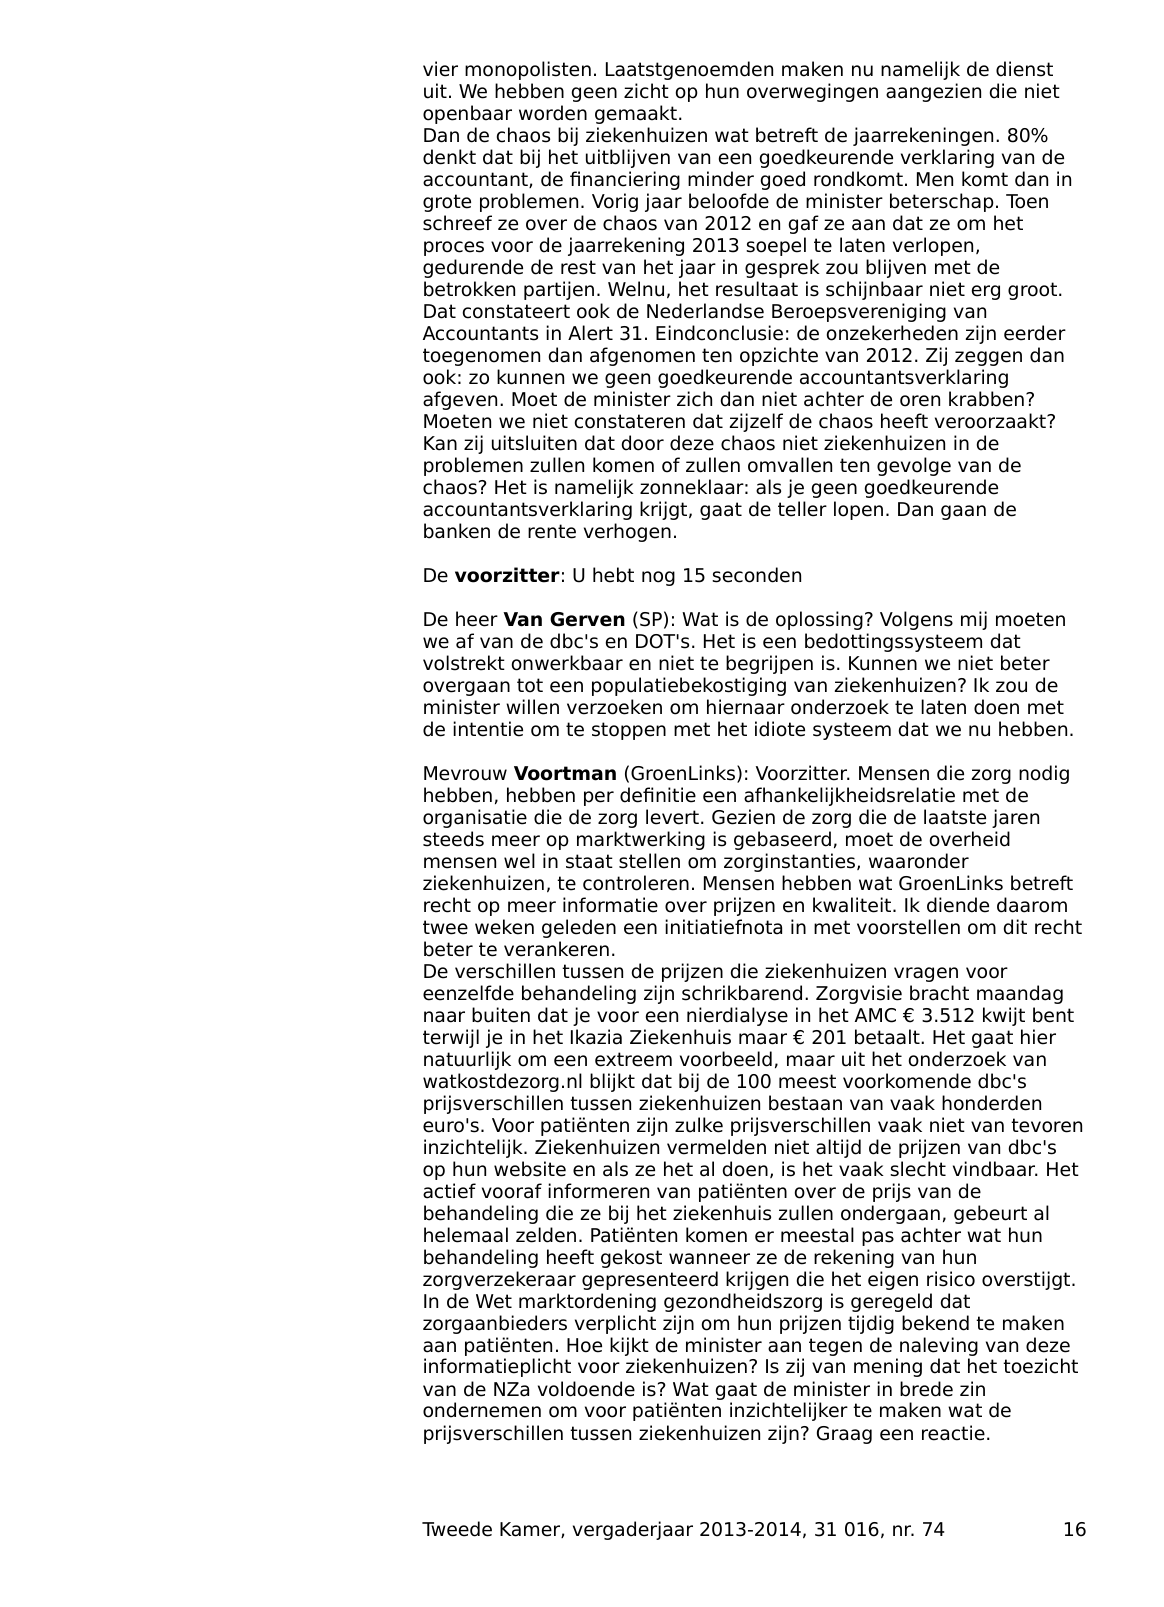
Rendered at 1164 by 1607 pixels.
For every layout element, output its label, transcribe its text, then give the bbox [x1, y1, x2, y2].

text De voorzitter: U hebt nog 15 seconden [422, 565, 1087, 587]
text Mevrouw Voortman (GroenLinks): Voorzitter. Mensen die zorg nodig hebben, hebben per definitie een afhankelijkheidsrelatie met de organisatie die de zorg levert. Gezien de zorg die de laatste jaren steeds meer op marktwerking is gebaseerd, moet de overheid mensen wel in staat stellen om zorginstanties, waaronder ziekenhuizen, te controleren. Mensen hebben wat GroenLinks betreft recht op meer informatie over prijzen en kwaliteit. Ik diende daarom twee weken geleden een initiatiefnota in met voorstellen om dit recht beter te verankeren. [422, 763, 1087, 961]
text vier monopolisten. Laatstgenoemden maken nu namelijk de dienst uit. We hebben geen zicht op hun overwegingen aangezien die niet openbaar worden gemaakt. [422, 59, 1087, 125]
text De verschillen tussen de prijzen die ziekenhuizen vragen voor eenzelfde behandeling zijn schrikbarend. Zorgvisie bracht maandag naar buiten dat je voor een nierdialyse in het AMC € 3.512 kwijt bent terwijl je in het Ikazia Ziekenhuis maar € 201 betaalt. Het gaat hier natuurlijk om een extreem voorbeeld, maar uit het onderzoek van watkostdezorg.nl blijkt dat bij de 100 meest voorkomende dbc's prijsverschillen tussen ziekenhuizen bestaan van vaak honderden euro's. Voor patiënten zijn zulke prijsverschillen vaak niet van tevoren inzichtelijk. Ziekenhuizen vermelden niet altijd de prijzen van dbc's op hun website en als ze het al doen, is het vaak slecht vindbaar. Het actief vooraf informeren van patiënten over de prijs van de behandeling die ze bij het ziekenhuis zullen ondergaan, gebeurt al helemaal zelden. Patiënten komen er meestal pas achter wat hun behandeling heeft gekost wanneer ze de rekening van hun zorgverzekeraar gepresenteerd krijgen die het eigen risico overstijgt. [422, 961, 1087, 1291]
text Dan de chaos bij ziekenhuizen wat betreft de jaarrekeningen. 80% denkt dat bij het uitblijven van een goedkeurende verklaring van de accountant, de financiering minder goed rondkomt. Men komt dan in grote problemen. Vorig jaar beloofde de minister beterschap. Toen schreef ze over de chaos van 2012 en gaf ze aan dat ze om het proces voor de jaarrekening 2013 soepel te laten verlopen, gedurende de rest van het jaar in gesprek zou blijven met de betrokken partijen. Welnu, het resultaat is schijnbaar niet erg groot. Dat constateert ook de Nederlandse Beroepsvereniging van Accountants in Alert 31. Eindconclusie: de onzekerheden zijn eerder toegenomen dan afgenomen ten opzichte van 2012. Zij zeggen dan ook: zo kunnen we geen goedkeurende accountantsverklaring afgeven. Moet de minister zich dan niet achter de oren krabben? Moeten we niet constateren dat zijzelf de chaos heeft veroorzaakt? Kan zij uitsluiten dat door deze chaos niet ziekenhuizen in de problemen zullen komen of zullen omvallen ten gevolge van de chaos? Het is namelijk zonneklaar: als je geen goedkeurende accountantsverklaring krijgt, gaat de teller lopen. Dan gaan de banken de rente verhogen. [422, 125, 1087, 543]
text De heer Van Gerven (SP): Wat is de oplossing? Volgens mij moeten we af van de dbc's en DOT's. Het is een bedottingssysteem dat volstrekt onwerkbaar en niet te begrijpen is. Kunnen we niet beter overgaan tot een populatiebekostiging van ziekenhuizen? Ik zou de minister willen verzoeken om hiernaar onderzoek te laten doen met de intentie om te stoppen met het idiote systeem dat we nu hebben. [422, 609, 1087, 741]
text In de Wet marktordening gezondheidszorg is geregeld dat zorgaanbieders verplicht zijn om hun prijzen tijdig bekend te maken aan patiënten. Hoe kijkt de minister aan tegen de naleving van deze informatieplicht voor ziekenhuizen? Is zij van mening dat het toezicht van de NZa voldoende is? Wat gaat de minister in brede zin ondernemen om voor patiënten inzichtelijker te maken wat de prijsverschillen tussen ziekenhuizen zijn? Graag een reactie. [422, 1291, 1087, 1444]
